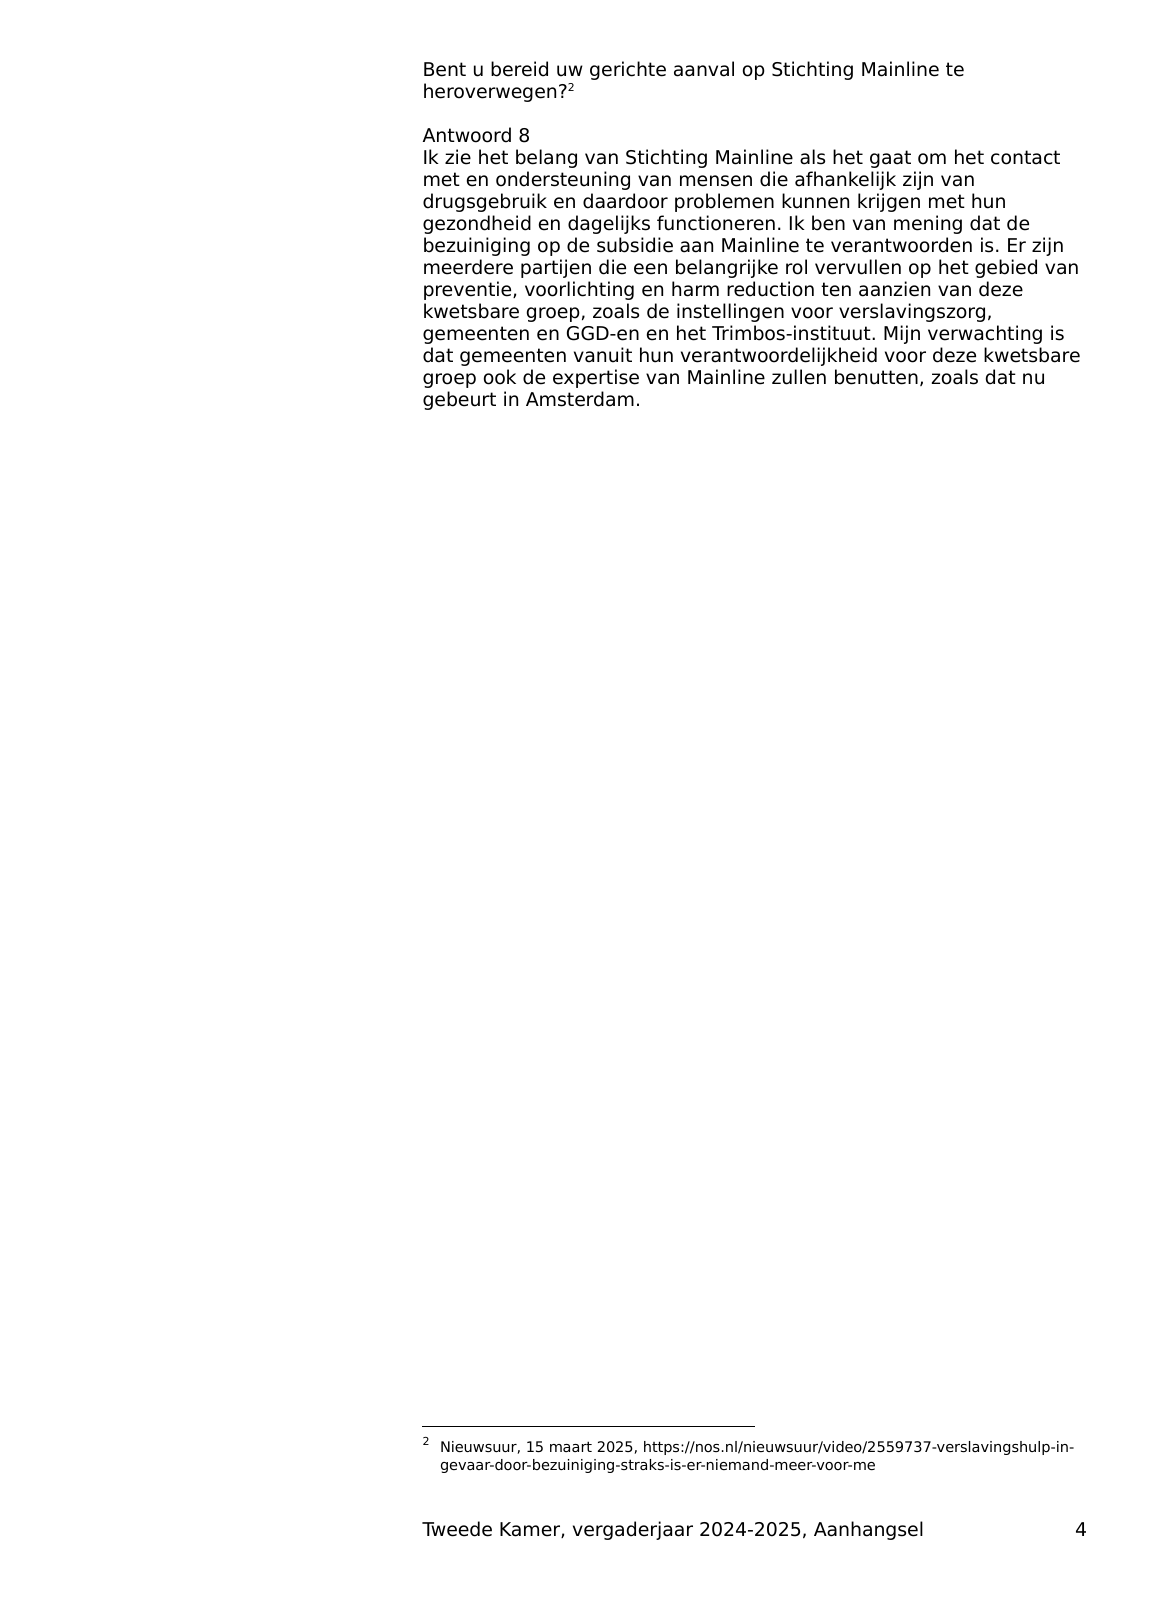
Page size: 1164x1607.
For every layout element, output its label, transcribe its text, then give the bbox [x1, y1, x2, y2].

text Nieuwsuur, 15 maart 2025, https://nos.nl/nieuwsuur/video/2559737-verslavingshulp-in-gevaar-door-bezuiniging-straks-is-er-niemand-meer-voor-me [422, 1435, 1087, 1474]
text Antwoord 8 [422, 125, 1087, 147]
text Ik zie het belang van Stichting Mainline als het gaat om het contact met en ondersteuning van mensen die afhankelijk zijn van drugsgebruik en daardoor problemen kunnen krijgen met hun gezondheid en dagelijks functioneren. Ik ben van mening dat de bezuiniging op de subsidie aan Mainline te verantwoorden is. Er zijn meerdere partijen die een belangrijke rol vervullen op het gebied van preventie, voorlichting en harm reduction ten aanzien van deze kwetsbare groep, zoals de instellingen voor verslavingszorg, gemeenten en GGD-en en het Trimbos-instituut. Mijn verwachting is dat gemeenten vanuit hun verantwoordelijkheid voor deze kwetsbare groep ook de expertise van Mainline zullen benutten, zoals dat nu gebeurt in Amsterdam. [422, 147, 1087, 411]
text Bent u bereid uw gerichte aanval op Stichting Mainline te heroverwegen? [422, 59, 1087, 103]
